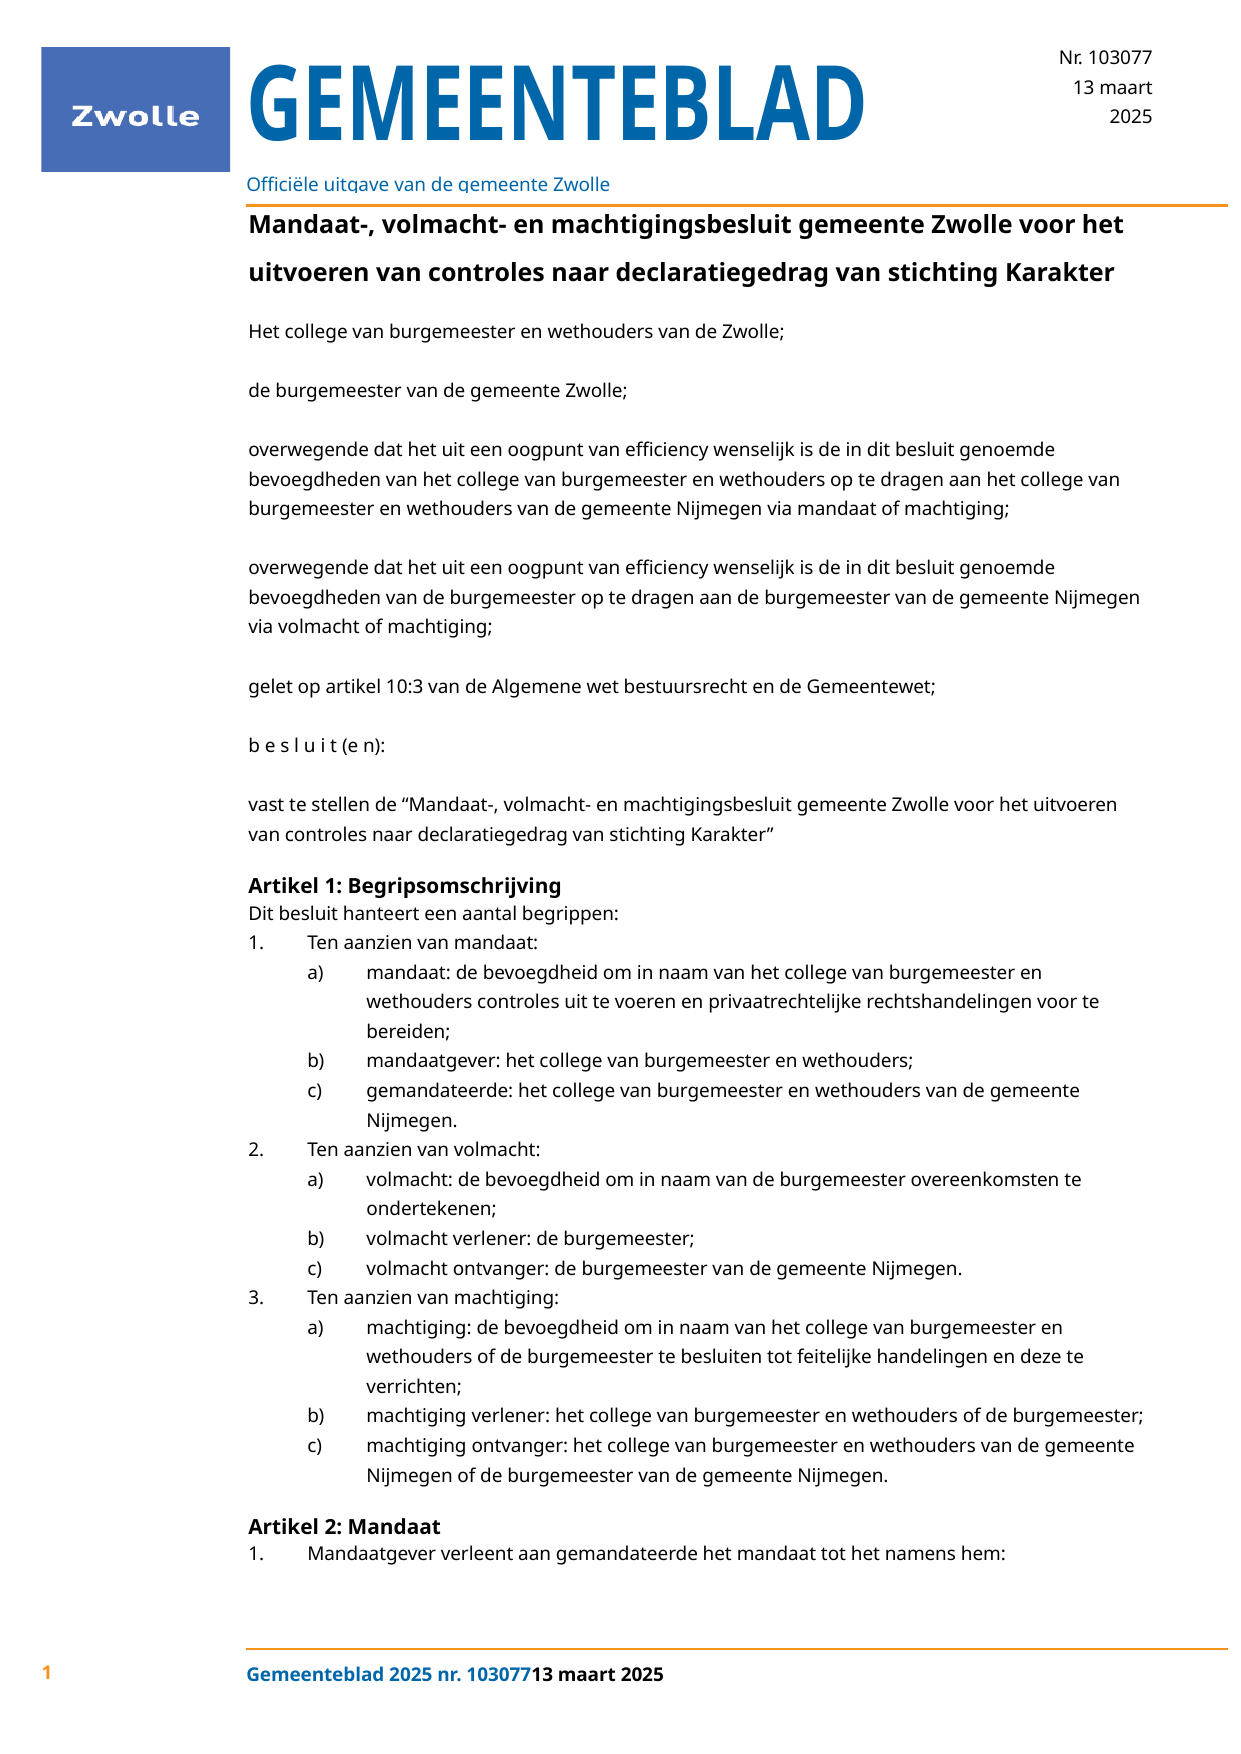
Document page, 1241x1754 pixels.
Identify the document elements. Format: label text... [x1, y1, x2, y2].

list volmacht verlener: de burgemeester; [307, 1225, 1152, 1251]
picture [41, 47, 231, 172]
text gelet op artikel 10:3 van de Algemene wet bestuursrecht en de Gemeentewet; [248, 673, 1152, 699]
text overwegende dat het uit een oogpunt van efficiency wenselijk is de in dit besluit genoemde bevoegdheden van het college van burgemeester en wethouders op te dragen aan het college van burgemeester en wethouders van de gemeente Nijmegen via mandaat of machtiging; [248, 436, 1152, 521]
list machtiging ontvanger: het college van burgemeester en wethouders van de gemeente Nijmegen of de burgemeester van de gemeente Nijmegen. [307, 1432, 1152, 1487]
list Ten aanzien van mandaat: [248, 929, 1152, 955]
list machtiging: de bevoegdheid om in naam van het college van burgemeester en wethouders of de burgemeester te besluiten tot feitelijke handelingen en deze te verrichten; [307, 1314, 1152, 1399]
list mandaat: de bevoegdheid om in naam van het college van burgemeester en wethouders controles uit te voeren en privaatrechtelijke rechtshandelingen voor te bereiden; [307, 959, 1152, 1044]
list volmacht: de bevoegdheid om in naam van de burgemeester overeenkomsten te ondertekenen; [307, 1166, 1152, 1221]
list Ten aanzien van volmacht: [248, 1136, 1152, 1162]
text Artikel 2: Mandaat [248, 1512, 1152, 1541]
text de burgemeester van de gemeente Zwolle; [248, 377, 1152, 403]
list machtiging verlener: het college van burgemeester en wethouders of de burgemeester; [307, 1403, 1152, 1428]
list gemandateerde: het college van burgemeester en wethouders van de gemeente Nijmegen. [307, 1077, 1152, 1132]
text b e s l u i t (e n): [248, 732, 1152, 758]
text vast te stellen de “Mandaat-, volmacht- en machtigingsbesluit gemeente Zwolle voor het uitvoeren van controles naar declaratiegedrag van stichting Karakter” [248, 791, 1152, 847]
list volmacht ontvanger: de burgemeester van de gemeente Nijmegen. [307, 1255, 1152, 1280]
text Mandaat-, volmacht- en machtigingsbesluit gemeente Zwolle voor het uitvoeren van controles naar declaratiegedrag van stichting Karakter [248, 207, 1152, 288]
text Het college van burgemeester en wethouders van de Zwolle; [248, 318, 1152, 344]
text Artikel 1: Begripsomschrijving [248, 871, 1152, 900]
text Dit besluit hanteert een aantal begrippen: [248, 900, 1152, 925]
list mandaatgever: het college van burgemeester en wethouders; [307, 1048, 1152, 1073]
text overwegende dat het uit een oogpunt van efficiency wenselijk is de in dit besluit genoemde bevoegdheden van de burgemeester op te dragen aan de burgemeester van de gemeente Nijmegen via volmacht of machtiging; [248, 554, 1152, 639]
list Ten aanzien van machtiging: [248, 1284, 1152, 1310]
list Mandaatgever verleent aan gemandateerde het mandaat tot het namens hem: [248, 1541, 1152, 1566]
